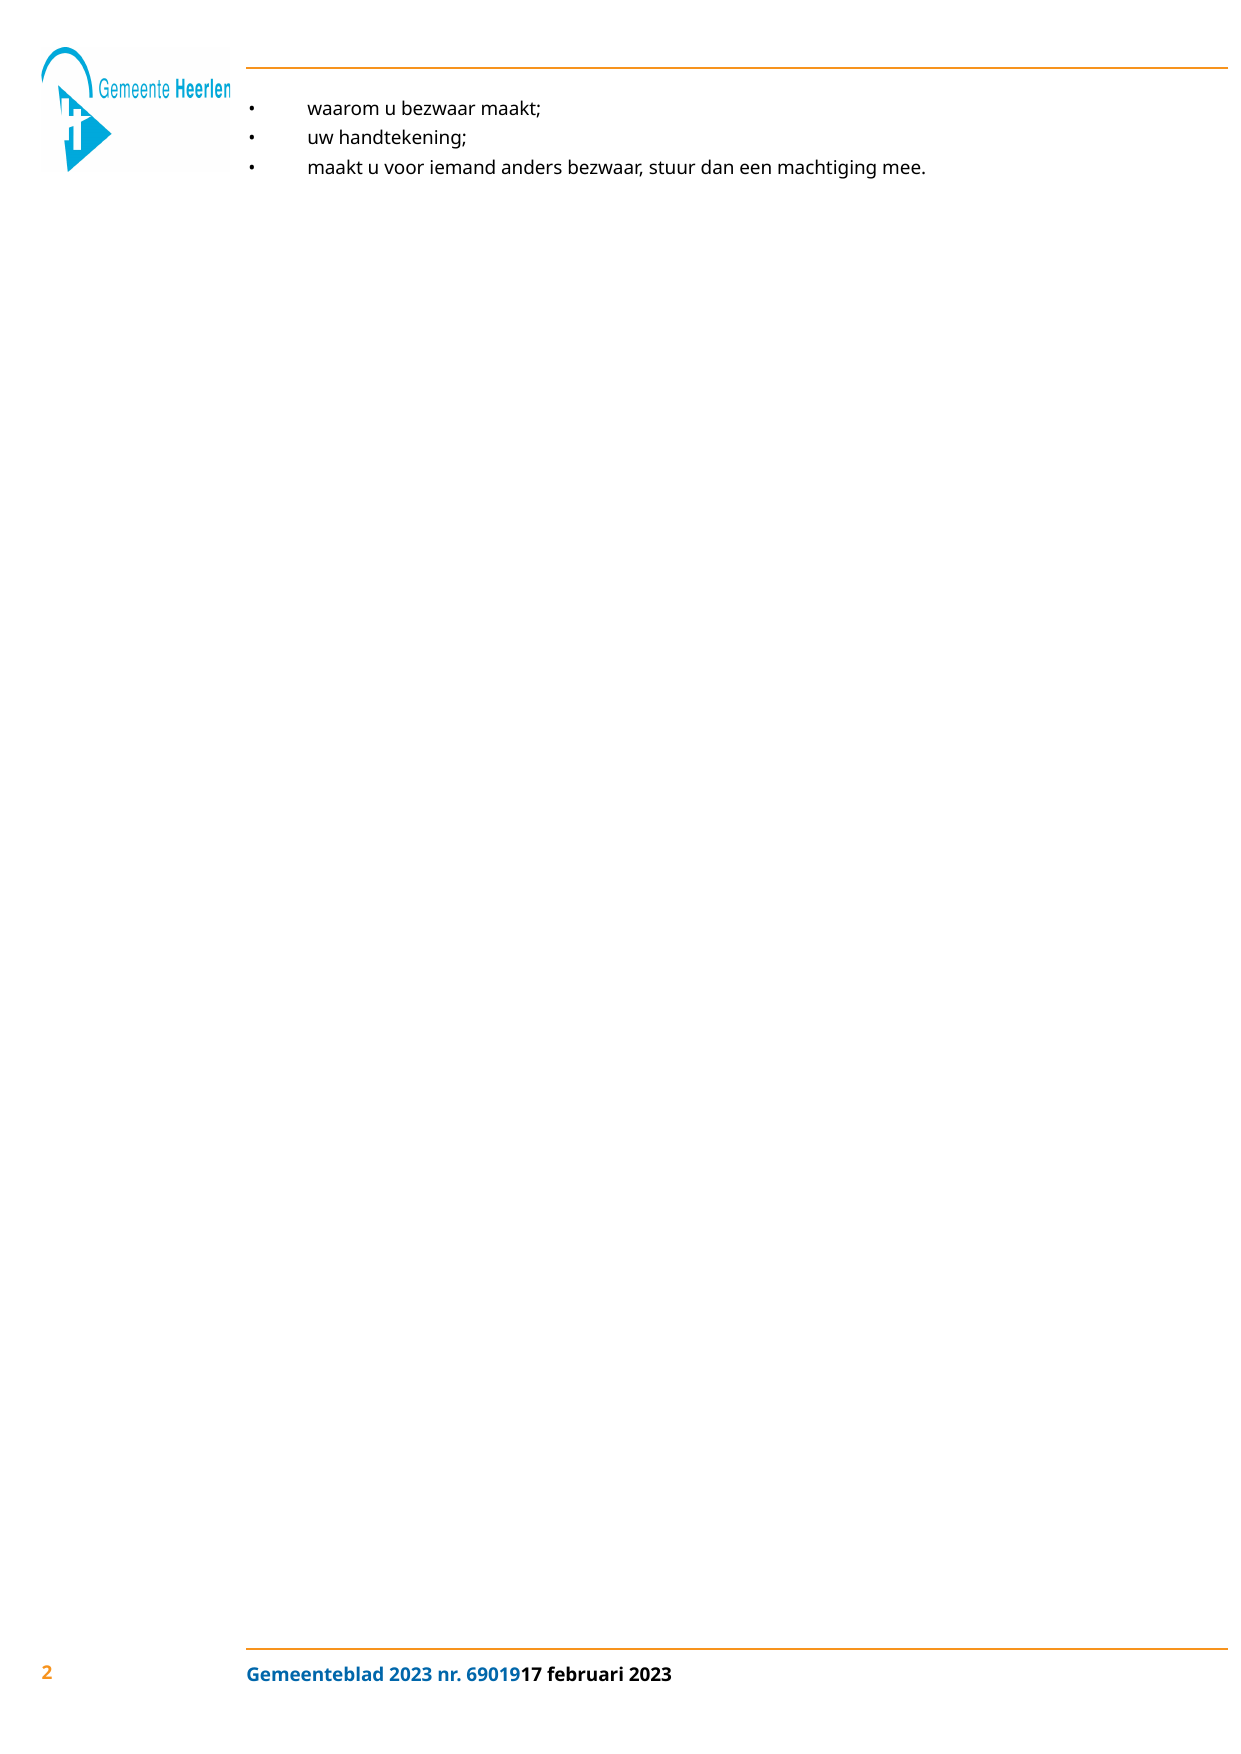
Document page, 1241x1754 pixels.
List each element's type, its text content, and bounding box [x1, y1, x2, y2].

list waarom u bezwaar maakt; [248, 95, 1152, 121]
picture [41, 47, 231, 172]
list maakt u voor iemand anders bezwaar, stuur dan een machtiging mee. [248, 154, 1152, 180]
list uw handtekening; [248, 124, 1152, 150]
picture [41, 47, 59, 70]
